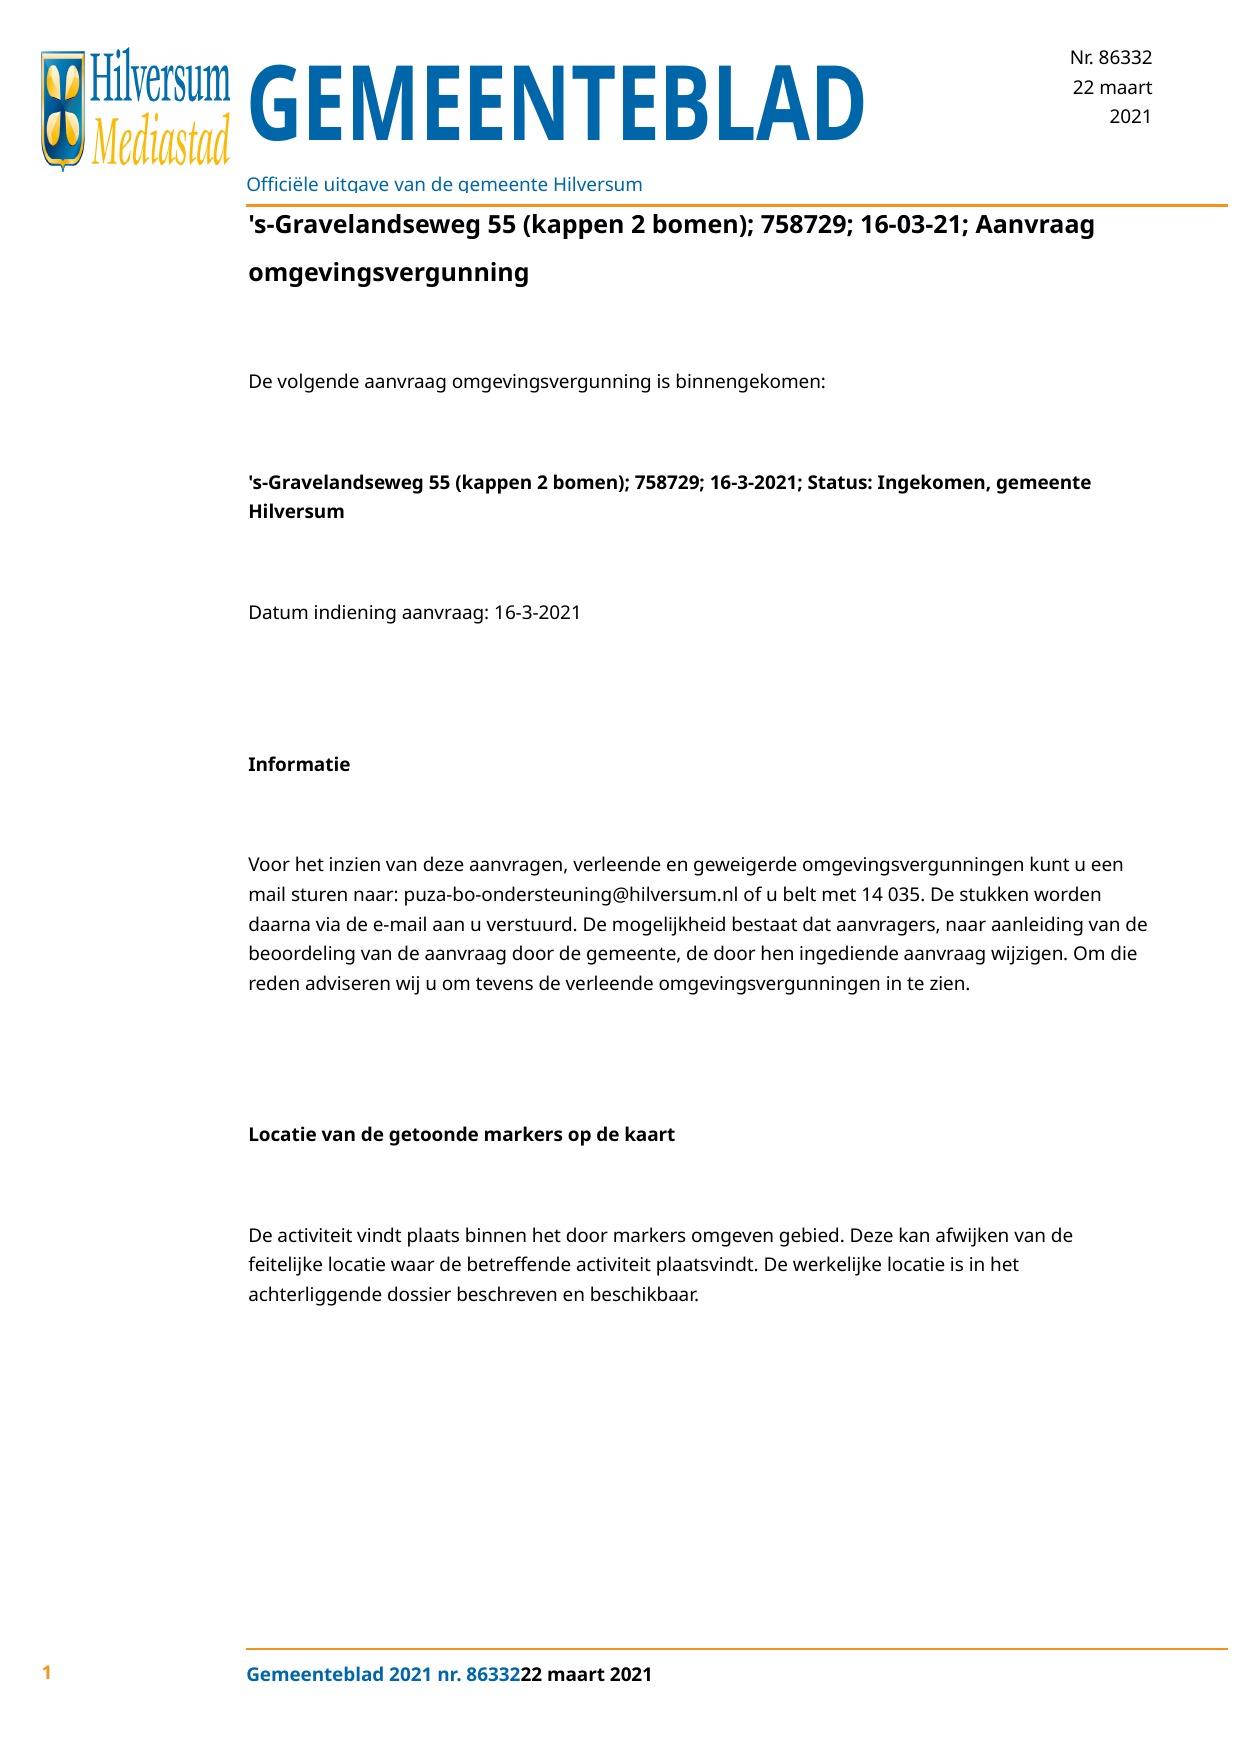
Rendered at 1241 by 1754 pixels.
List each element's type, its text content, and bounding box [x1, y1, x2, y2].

picture [41, 47, 231, 172]
text 's-Gravelandseweg 55 (kappen 2 bomen); 758729; 16-03-21; Aanvraag omgevingsvergunning [248, 207, 1152, 288]
text Voor het inzien van deze aanvragen, verleende en geweigerde omgevingsvergunningen kunt u een mail sturen naar: puza-bo-ondersteuning@hilversum.nl of u belt met 14 035. De stukken worden daarna via de e-mail aan u verstuurd. De mogelijkheid bestaat dat aanvragers, naar aanleiding van de beoordeling van de aanvraag door de gemeente, de door hen ingediende aanvraag wijzigen. Om die reden adviseren wij u om tevens de verleende omgevingsvergunningen in te zien. [248, 852, 1152, 996]
text De volgende aanvraag omgevingsvergunning is binnengekomen: [248, 368, 1152, 394]
text Locatie van de getoonde markers op de kaart [248, 1121, 1152, 1147]
text Datum indiening aanvraag: 16-3-2021 [248, 599, 1152, 625]
text Informatie [248, 751, 1152, 777]
text De activiteit vindt plaats binnen het door markers omgeven gebied. Deze kan afwijken van de feitelijke locatie waar de betreffende activiteit plaatsvindt. De werkelijke locatie is in het achterliggende dossier beschreven en beschikbaar. [248, 1222, 1152, 1307]
text 's-Gravelandseweg 55 (kappen 2 bomen); 758729; 16-3-2021; Status: Ingekomen, gemeente Hilversum [248, 469, 1152, 524]
